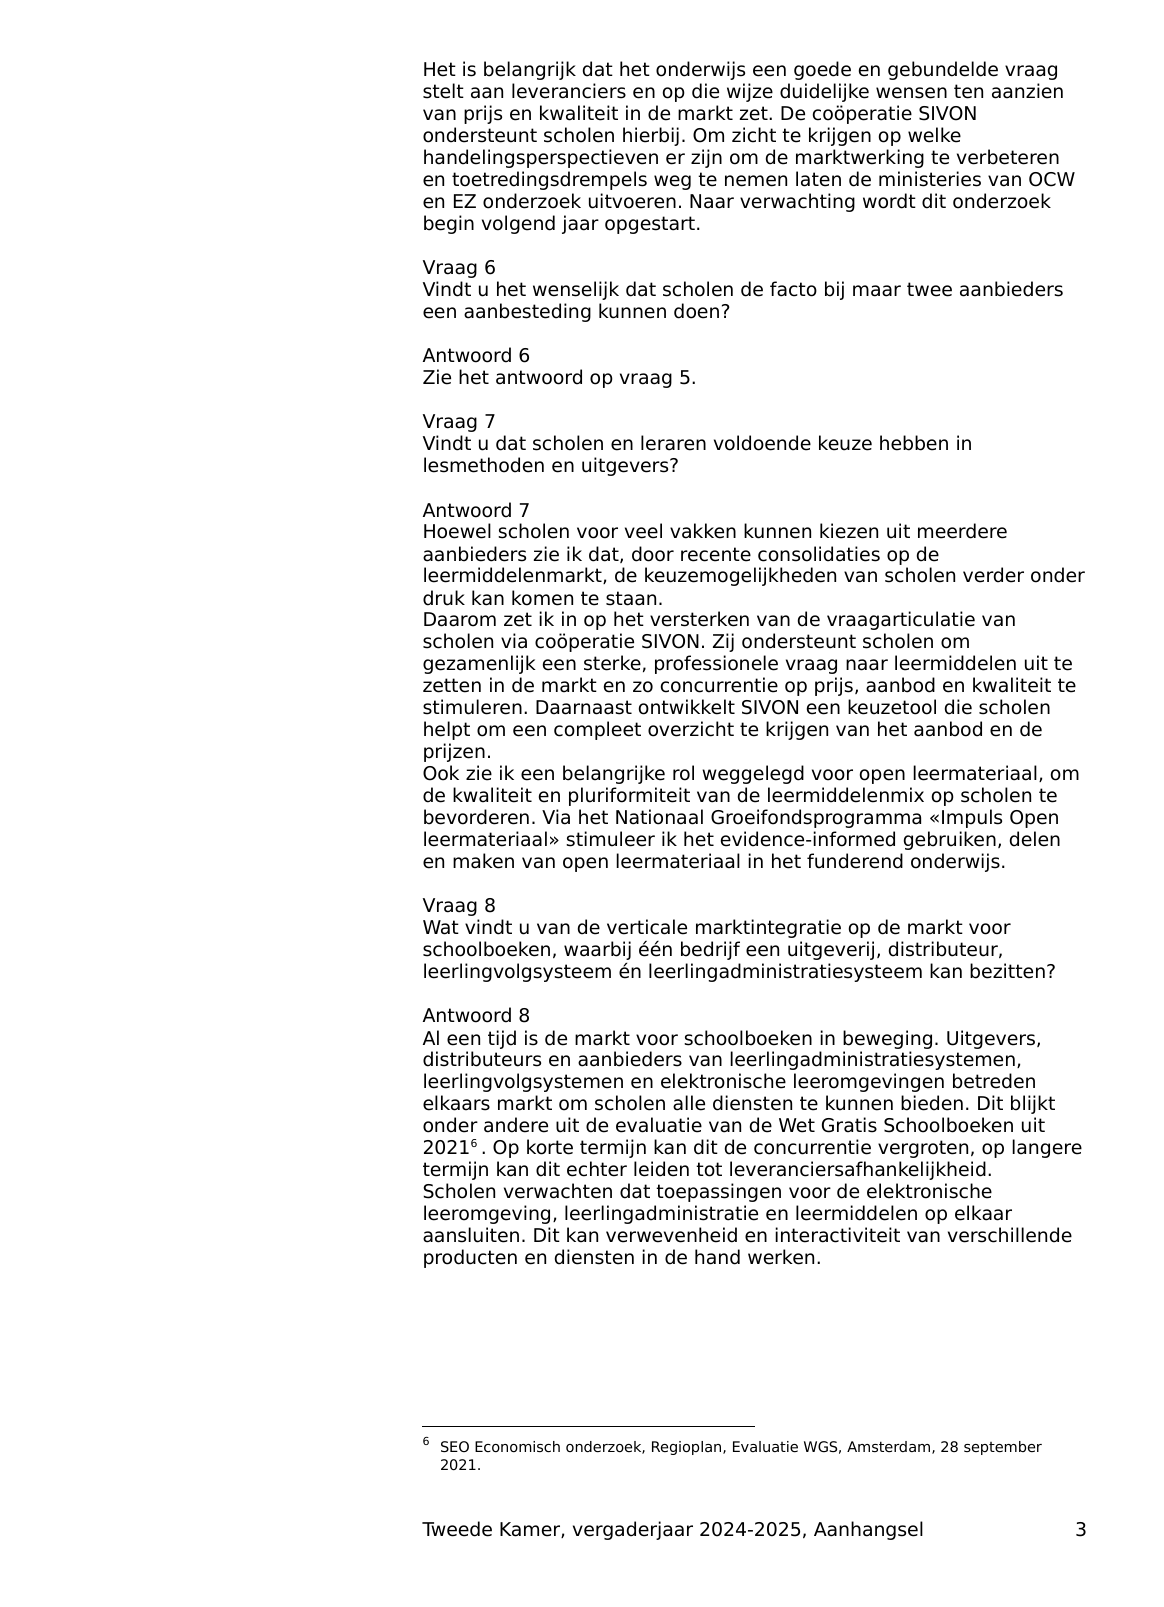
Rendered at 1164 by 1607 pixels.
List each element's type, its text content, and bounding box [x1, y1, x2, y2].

text Zie het antwoord op vraag 5. [422, 367, 1087, 389]
text Antwoord 8 [422, 1005, 1087, 1027]
text Wat vindt u van de verticale marktintegratie op de markt voor schoolboeken, waarbij één bedrijf een uitgeverij, distributeur, leerlingvolgsysteem én leerlingadministratiesysteem kan bezitten? [422, 917, 1087, 983]
text Vraag 7 [422, 411, 1087, 433]
text Vraag 8 [422, 895, 1087, 917]
text SEO Economisch onderzoek, Regioplan, Evaluatie WGS, Amsterdam, 28 september 2021. [422, 1435, 1087, 1474]
text Vindt u het wenselijk dat scholen de facto bij maar twee aanbieders een aanbesteding kunnen doen? [422, 279, 1087, 323]
text Vindt u dat scholen en leraren voldoende keuze hebben in lesmethoden en uitgevers? [422, 433, 1087, 477]
text Het is belangrijk dat het onderwijs een goede en gebundelde vraag stelt aan leveranciers en op die wijze duidelijke wensen ten aanzien van prijs en kwaliteit in de markt zet. De coöperatie SIVON ondersteunt scholen hierbij. Om zicht te krijgen op welke handelingsperspectieven er zijn om de marktwerking te verbeteren en toetredingsdrempels weg te nemen laten de ministeries van OCW en EZ onderzoek uitvoeren. Naar verwachting wordt dit onderzoek begin volgend jaar opgestart. [422, 59, 1087, 235]
text Vraag 6 [422, 257, 1087, 279]
text Daarom zet ik in op het versterken van de vraagarticulatie van scholen via coöperatie SIVON. Zij ondersteunt scholen om gezamenlijk een sterke, professionele vraag naar leermiddelen uit te zetten in de markt en zo concurrentie op prijs, aanbod en kwaliteit te stimuleren. Daarnaast ontwikkelt SIVON een keuzetool die scholen helpt om een compleet overzicht te krijgen van het aanbod en de prijzen. [422, 609, 1087, 763]
text Hoewel scholen voor veel vakken kunnen kiezen uit meerdere aanbieders zie ik dat, door recente consolidaties op de leermiddelenmarkt, de keuzemogelijkheden van scholen verder onder druk kan komen te staan. [422, 521, 1087, 609]
text Scholen verwachten dat toepassingen voor de elektronische leeromgeving, leerlingadministratie en leermiddelen op elkaar aansluiten. Dit kan verwevenheid en interactiviteit van verschillende producten en diensten in de hand werken. [422, 1181, 1087, 1269]
text Antwoord 6 [422, 345, 1087, 367]
text Al een tijd is de markt voor schoolboeken in beweging. Uitgevers, distributeurs en aanbieders van leerlingadministratiesystemen, leerlingvolgsystemen en elektronische leeromgevingen betreden elkaars markt om scholen alle diensten te kunnen bieden. Dit blijkt onder andere uit de evaluatie van de Wet Gratis Schoolboeken uit 2021. Op korte termijn kan dit de concurrentie vergroten, op langere termijn kan dit echter leiden tot leveranciersafhankelijkheid. [422, 1027, 1087, 1181]
text Antwoord 7 [422, 499, 1087, 521]
text Ook zie ik een belangrijke rol weggelegd voor open leermateriaal, om de kwaliteit en pluriformiteit van de leermiddelenmix op scholen te bevorderen. Via het Nationaal Groeifondsprogramma «Impuls Open leermateriaal» stimuleer ik het evidence-informed gebruiken, delen en maken van open leermateriaal in het funderend onderwijs. [422, 763, 1087, 873]
